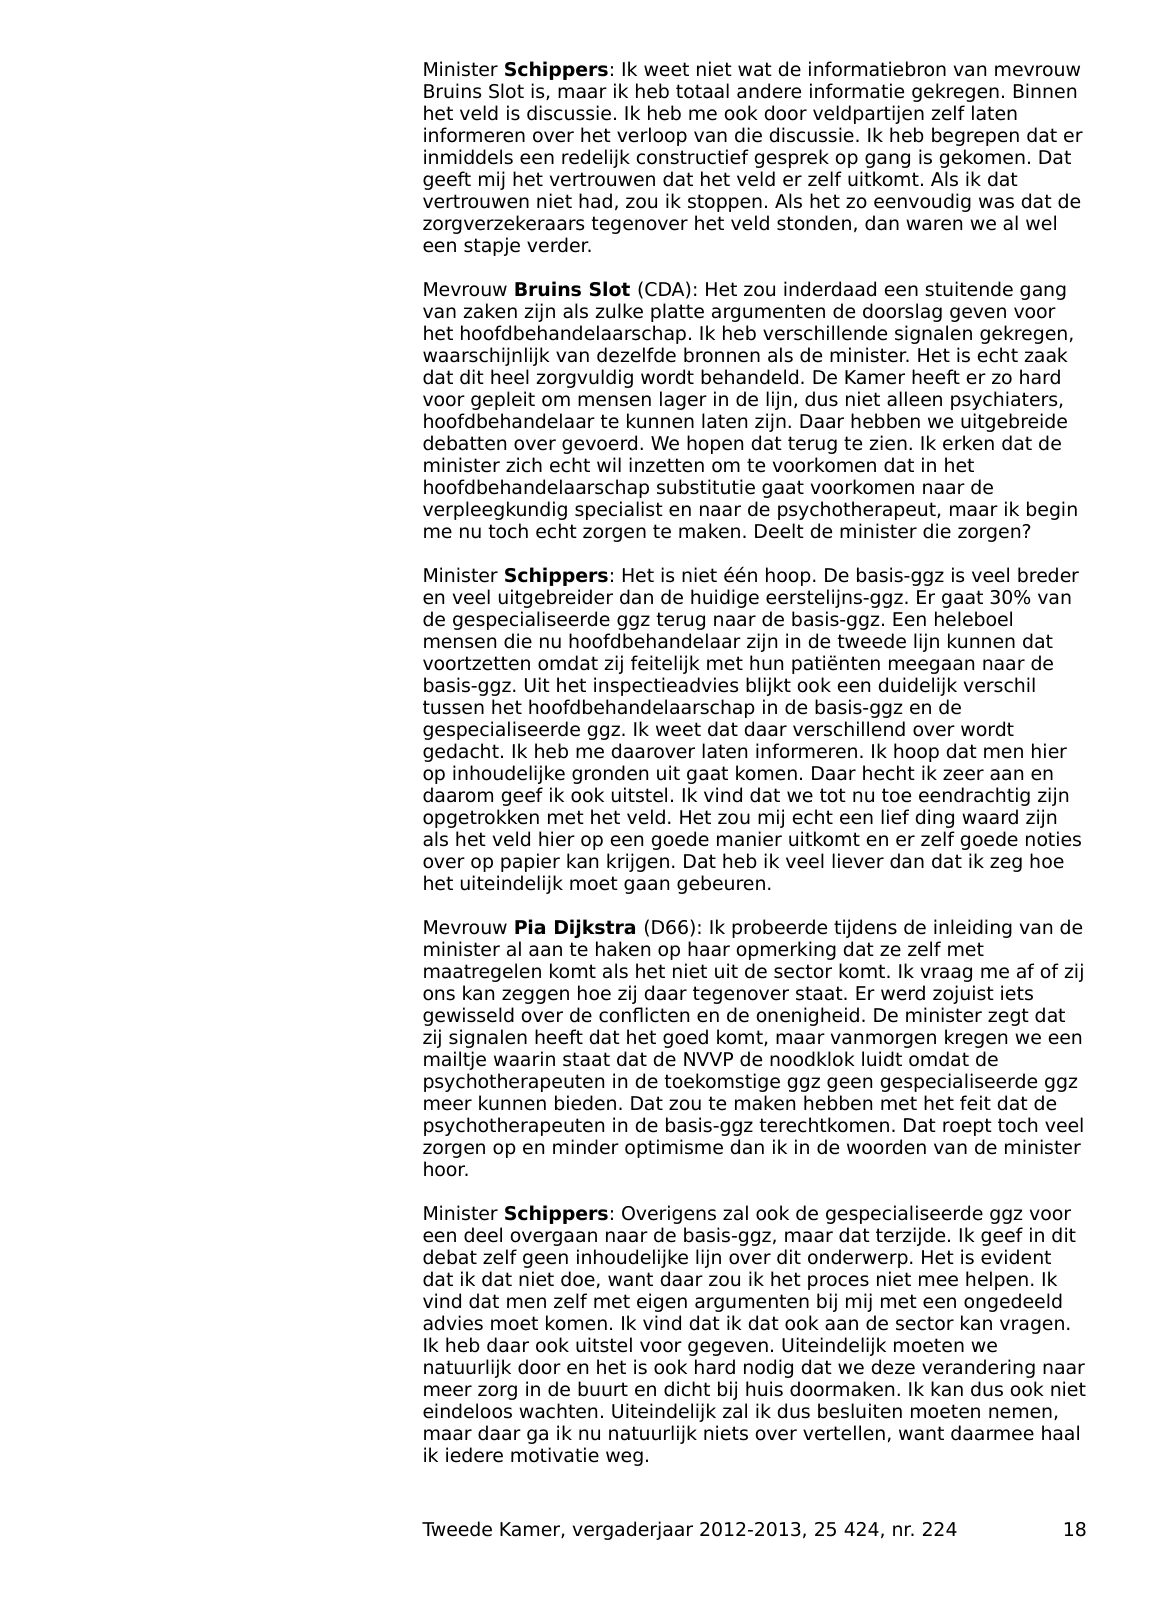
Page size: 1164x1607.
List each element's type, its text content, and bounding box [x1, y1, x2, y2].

text Minister Schippers: Overigens zal ook de gespecialiseerde ggz voor een deel overgaan naar de basis-ggz, maar dat terzijde. Ik geef in dit debat zelf geen inhoudelijke lijn over dit onderwerp. Het is evident dat ik dat niet doe, want daar zou ik het proces niet mee helpen. Ik vind dat men zelf met eigen argumenten bij mij met een ongedeeld advies moet komen. Ik vind dat ik dat ook aan de sector kan vragen. Ik heb daar ook uitstel voor gegeven. Uiteindelijk moeten we natuurlijk door en het is ook hard nodig dat we deze verandering naar meer zorg in de buurt en dicht bij huis doormaken. Ik kan dus ook niet eindeloos wachten. Uiteindelijk zal ik dus besluiten moeten nemen, maar daar ga ik nu natuurlijk niets over vertellen, want daarmee haal ik iedere motivatie weg. [422, 1203, 1087, 1467]
text Minister Schippers: Het is niet één hoop. De basis-ggz is veel breder en veel uitgebreider dan de huidige eerstelijns-ggz. Er gaat 30% van de gespecialiseerde ggz terug naar de basis-ggz. Een heleboel mensen die nu hoofdbehandelaar zijn in de tweede lijn kunnen dat voortzetten omdat zij feitelijk met hun patiënten meegaan naar de basis-ggz. Uit het inspectieadvies blijkt ook een duidelijk verschil tussen het hoofdbehandelaarschap in de basis-ggz en de gespecialiseerde ggz. Ik weet dat daar verschillend over wordt gedacht. Ik heb me daarover laten informeren. Ik hoop dat men hier op inhoudelijke gronden uit gaat komen. Daar hecht ik zeer aan en daarom geef ik ook uitstel. Ik vind dat we tot nu toe eendrachtig zijn opgetrokken met het veld. Het zou mij echt een lief ding waard zijn als het veld hier op een goede manier uitkomt en er zelf goede noties over op papier kan krijgen. Dat heb ik veel liever dan dat ik zeg hoe het uiteindelijk moet gaan gebeuren. [422, 565, 1087, 895]
text Mevrouw Bruins Slot (CDA): Het zou inderdaad een stuitende gang van zaken zijn als zulke platte argumenten de doorslag geven voor het hoofdbehandelaarschap. Ik heb verschillende signalen gekregen, waarschijnlijk van dezelfde bronnen als de minister. Het is echt zaak dat dit heel zorgvuldig wordt behandeld. De Kamer heeft er zo hard voor gepleit om mensen lager in de lijn, dus niet alleen psychiaters, hoofdbehandelaar te kunnen laten zijn. Daar hebben we uitgebreide debatten over gevoerd. We hopen dat terug te zien. Ik erken dat de minister zich echt wil inzetten om te voorkomen dat in het hoofdbehandelaarschap substitutie gaat voorkomen naar de verpleegkundig specialist en naar de psychotherapeut, maar ik begin me nu toch echt zorgen te maken. Deelt de minister die zorgen? [422, 279, 1087, 543]
text Minister Schippers: Ik weet niet wat de informatiebron van mevrouw Bruins Slot is, maar ik heb totaal andere informatie gekregen. Binnen het veld is discussie. Ik heb me ook door veldpartijen zelf laten informeren over het verloop van die discussie. Ik heb begrepen dat er inmiddels een redelijk constructief gesprek op gang is gekomen. Dat geeft mij het vertrouwen dat het veld er zelf uitkomt. Als ik dat vertrouwen niet had, zou ik stoppen. Als het zo eenvoudig was dat de zorgverzekeraars tegenover het veld stonden, dan waren we al wel een stapje verder. [422, 59, 1087, 257]
text Mevrouw Pia Dijkstra (D66): Ik probeerde tijdens de inleiding van de minister al aan te haken op haar opmerking dat ze zelf met maatregelen komt als het niet uit de sector komt. Ik vraag me af of zij ons kan zeggen hoe zij daar tegenover staat. Er werd zojuist iets gewisseld over de conflicten en de onenigheid. De minister zegt dat zij signalen heeft dat het goed komt, maar vanmorgen kregen we een mailtje waarin staat dat de NVVP de noodklok luidt omdat de psychotherapeuten in de toekomstige ggz geen gespecialiseerde ggz meer kunnen bieden. Dat zou te maken hebben met het feit dat de psychotherapeuten in de basis-ggz terechtkomen. Dat roept toch veel zorgen op en minder optimisme dan ik in de woorden van de minister hoor. [422, 917, 1087, 1181]
